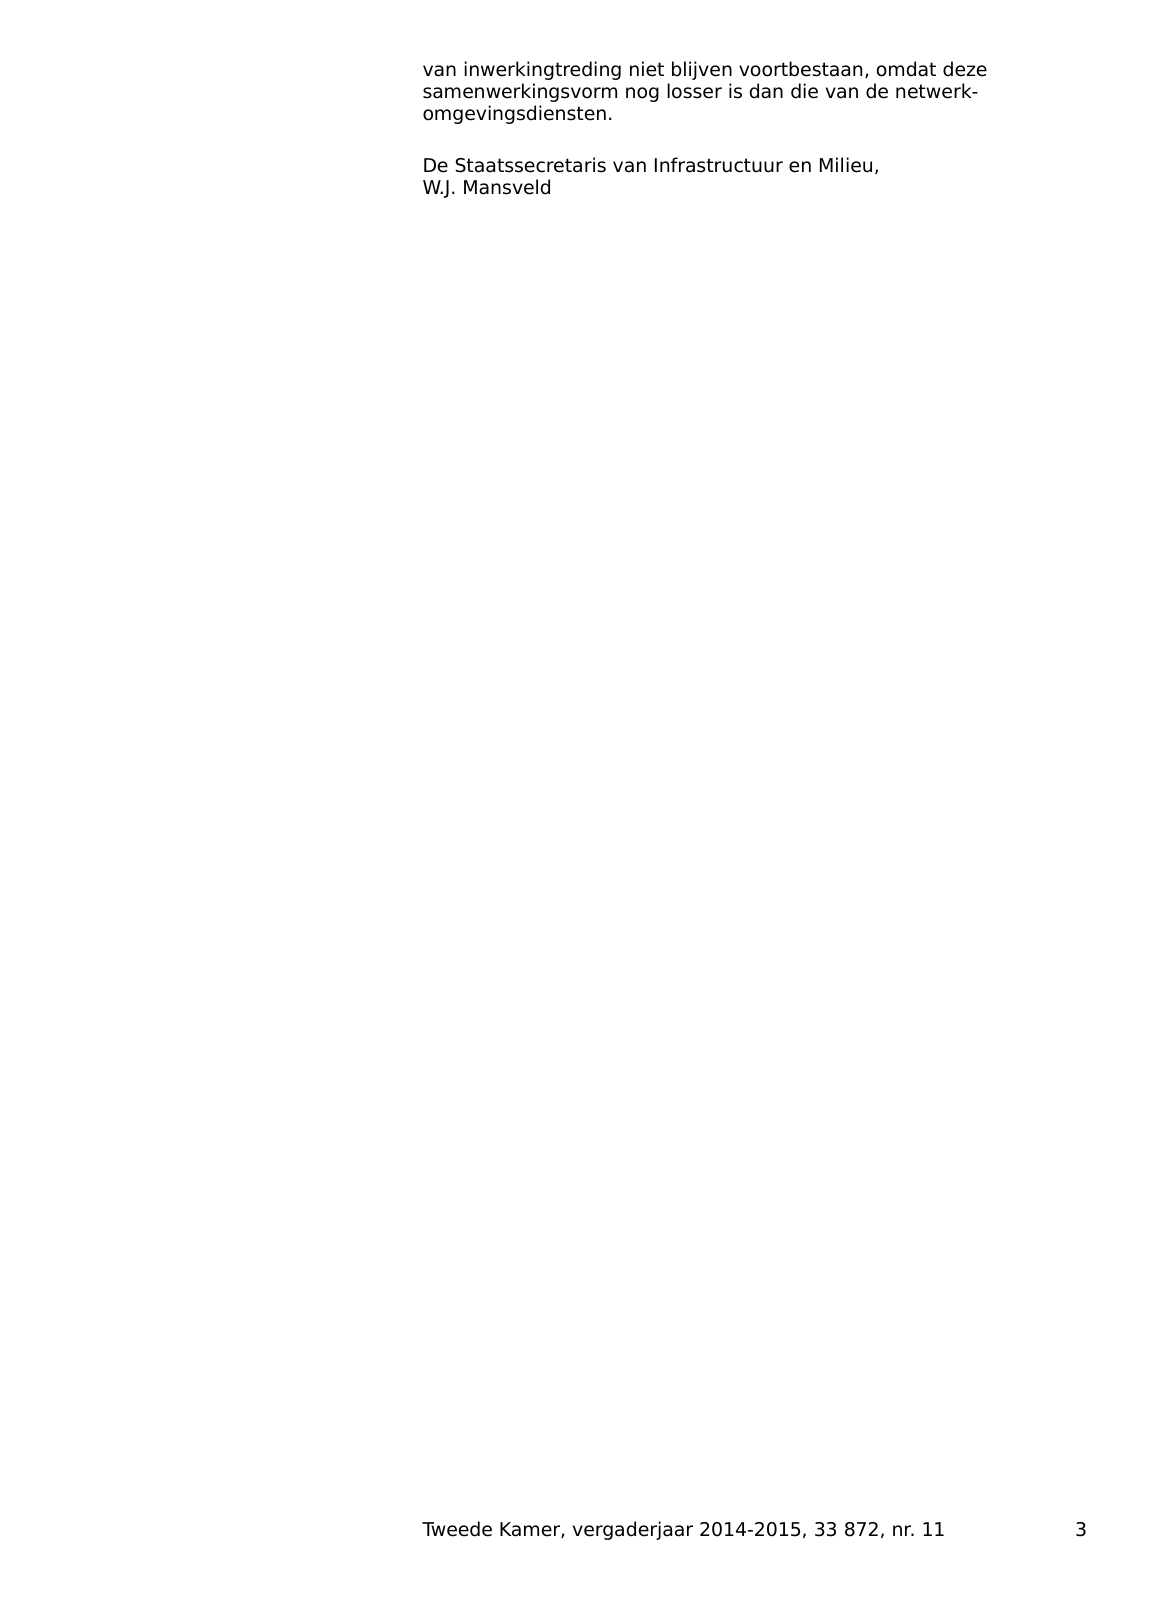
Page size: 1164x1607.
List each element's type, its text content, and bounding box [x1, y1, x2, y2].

text van inwerkingtreding niet blijven voortbestaan, omdat deze samenwerkingsvorm nog losser is dan die van de netwerk-omgevingsdiensten. [422, 59, 1087, 125]
text De Staatssecretaris van Infrastructuur en Milieu, W.J. Mansveld [422, 155, 1087, 199]
